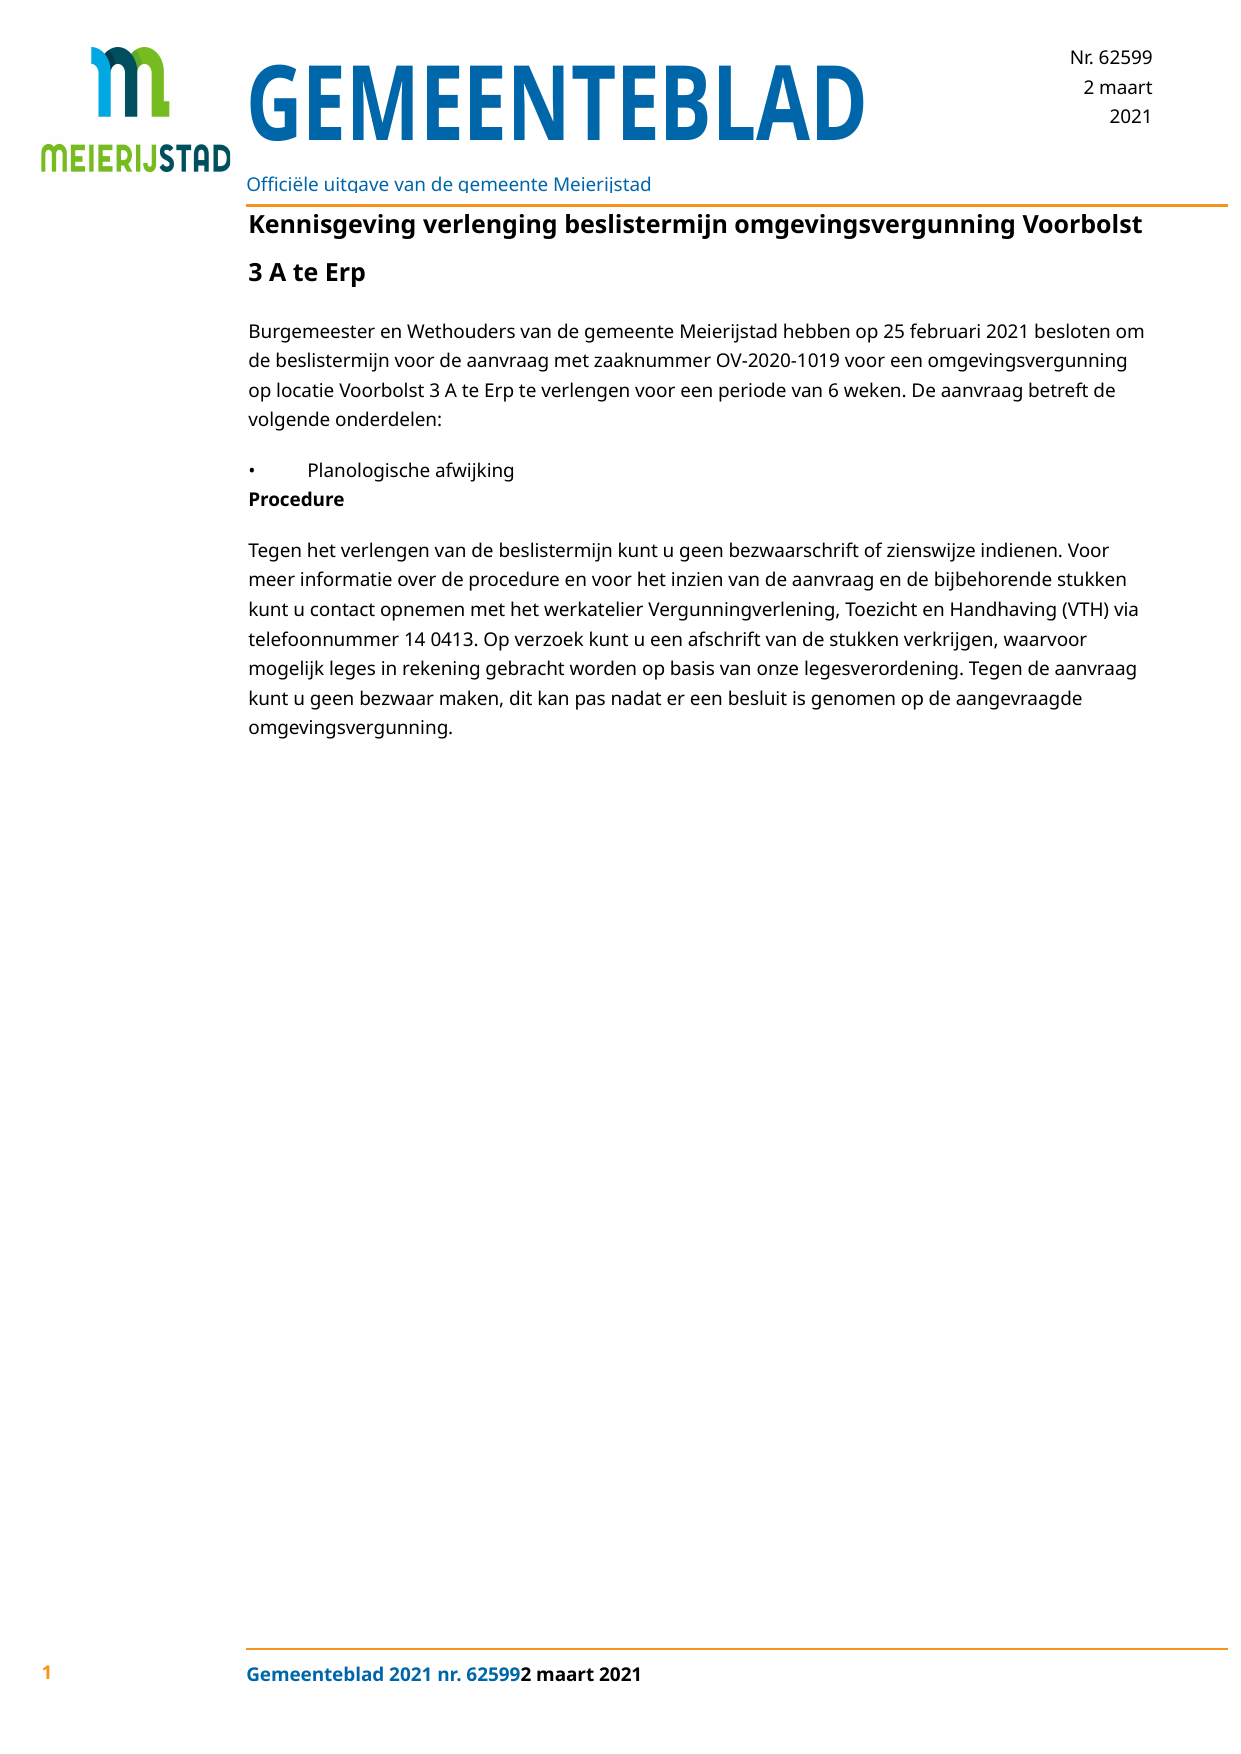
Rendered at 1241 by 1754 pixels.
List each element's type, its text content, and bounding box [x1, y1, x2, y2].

text Kennisgeving verlenging beslistermijn omgevingsvergunning Voorbolst 3 A te Erp [248, 207, 1152, 288]
picture [41, 47, 231, 172]
list Planologische afwijking [248, 457, 1152, 483]
text Tegen het verlengen van de beslistermijn kunt u geen bezwaarschrift of zienswijze indienen. Voor meer informatie over de procedure en voor het inzien van de aanvraag en de bijbehorende stukken kunt u contact opnemen met het werkatelier Vergunningverlening, Toezicht en Handhaving (VTH) via telefoonnummer 14 0413. Op verzoek kunt u een afschrift van de stukken verkrijgen, waarvoor mogelijk leges in rekening gebracht worden op basis van onze legesverordening. Tegen de aanvraag kunt u geen bezwaar maken, dit kan pas nadat er een besluit is genomen op de aangevraagde omgevingsvergunning. [248, 537, 1152, 740]
text Burgemeester en Wethouders van de gemeente Meierijstad hebben op 25 februari 2021 besloten om de beslistermijn voor de aanvraag met zaaknummer OV-2020-1019 voor een omgevingsvergunning op locatie Voorbolst 3 A te Erp te verlengen voor een periode van 6 weken. De aanvraag betreft de volgende onderdelen: [248, 318, 1152, 432]
text Procedure [248, 487, 1152, 512]
